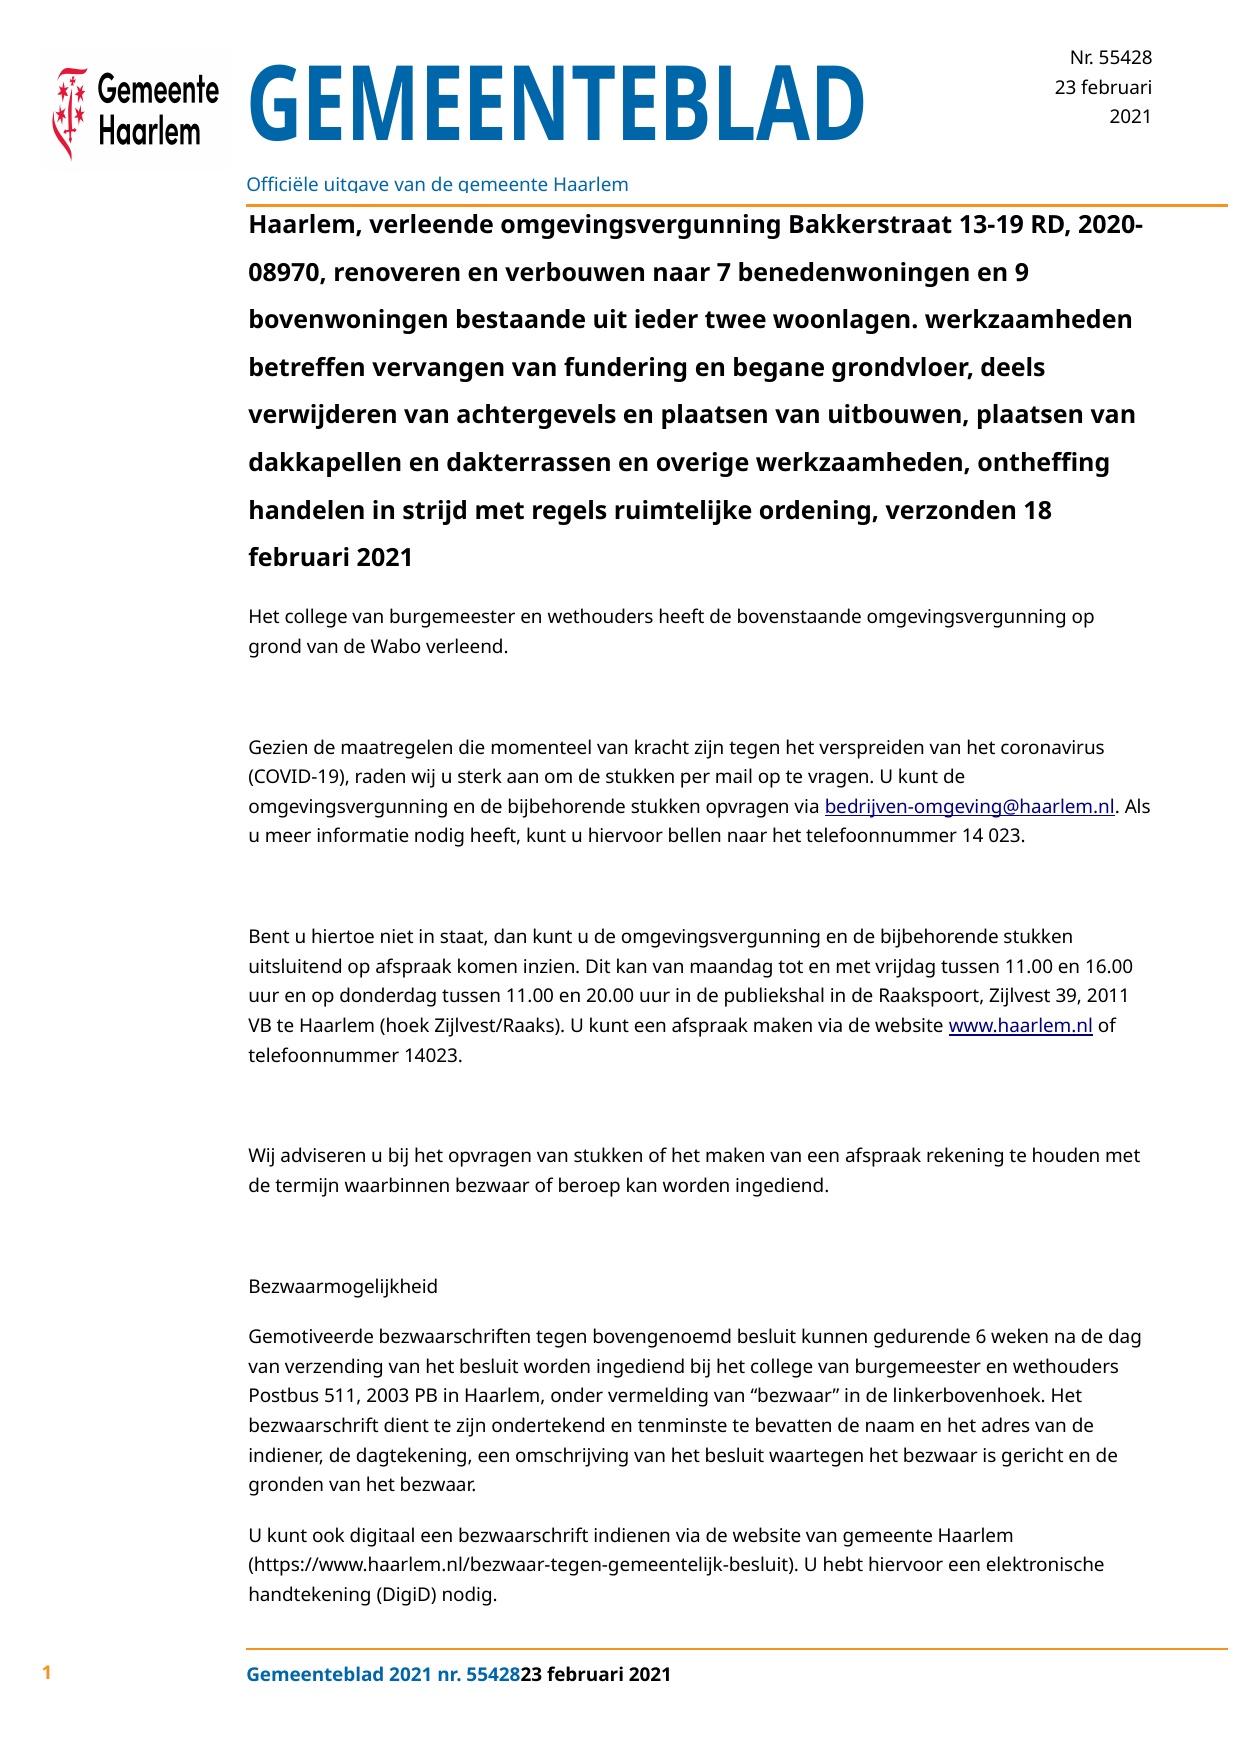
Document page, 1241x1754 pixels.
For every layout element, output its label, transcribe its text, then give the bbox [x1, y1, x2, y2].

text Gemotiveerde bezwaarschriften tegen bovengenoemd besluit kunnen gedurende 6 weken na de dag van verzending van het besluit worden ingediend bij het college van burgemeester en wethouders Postbus 511, 2003 PB in Haarlem, onder vermelding van “bezwaar” in de linkerbovenhoek. Het bezwaarschrift dient te zijn ondertekend en tenminste te bevatten de naam en het adres van de indiener, de dagtekening, een omschrijving van het besluit waartegen het bezwaar is gericht en de gronden van het bezwaar. [248, 1323, 1152, 1497]
text Het college van burgemeester en wethouders heeft de bovenstaande omgevingsvergunning op grond van de Wabo verleend. [248, 603, 1152, 659]
text Haarlem, verleende omgevingsvergunning Bakkerstraat 13-19 RD, 2020-08970, renoveren en verbouwen naar 7 benedenwoningen en 9 bovenwoningen bestaande uit ieder twee woonlagen. werkzaamheden betreffen vervangen van fundering en begane grondvloer, deels verwijderen van achtergevels en plaatsen van uitbouwen, plaatsen van dakkapellen en dakterrassen en overige werkzaamheden, ontheffing handelen in strijd met regels ruimtelijke ordening, verzonden 18 februari 2021 [248, 207, 1152, 574]
text Bent u hiertoe niet in staat, dan kunt u de omgevingsvergunning en de bijbehorende stukken uitsluitend op afspraak komen inzien. Dit kan van maandag tot en met vrijdag tussen 11.00 en 16.00 uur en op donderdag tussen 11.00 en 20.00 uur in de publiekshal in de Raakspoort, Zijlvest 39, 2011 VB te Haarlem (hoek Zijlvest/Raaks). U kunt een afspraak maken via de website www.haarlem.nl of telefoonnummer 14023. [248, 923, 1152, 1068]
text Bezwaarmogelijkheid [248, 1273, 1152, 1299]
text U kunt ook digitaal een bezwaarschrift indienen via de website van gemeente Haarlem (https://www.haarlem.nl/bezwaar-tegen-gemeentelijk-besluit). U hebt hiervoor een elektronische handtekening (DigiD) nodig. [248, 1522, 1152, 1607]
picture [41, 47, 231, 172]
text Wij adviseren u bij het opvragen van stukken of het maken van een afspraak rekening te houden met de termijn waarbinnen bezwaar of beroep kan worden ingediend. [248, 1143, 1152, 1198]
text Gezien de maatregelen die momenteel van kracht zijn tegen het verspreiden van het coronavirus (COVID-19), raden wij u sterk aan om de stukken per mail op te vragen. U kunt de omgevingsvergunning en de bijbehorende stukken opvragen via bedrijven-omgeving@haarlem.nl. Als u meer informatie nodig heeft, kunt u hiervoor bellen naar het telefoonnummer 14 023. [248, 734, 1152, 848]
